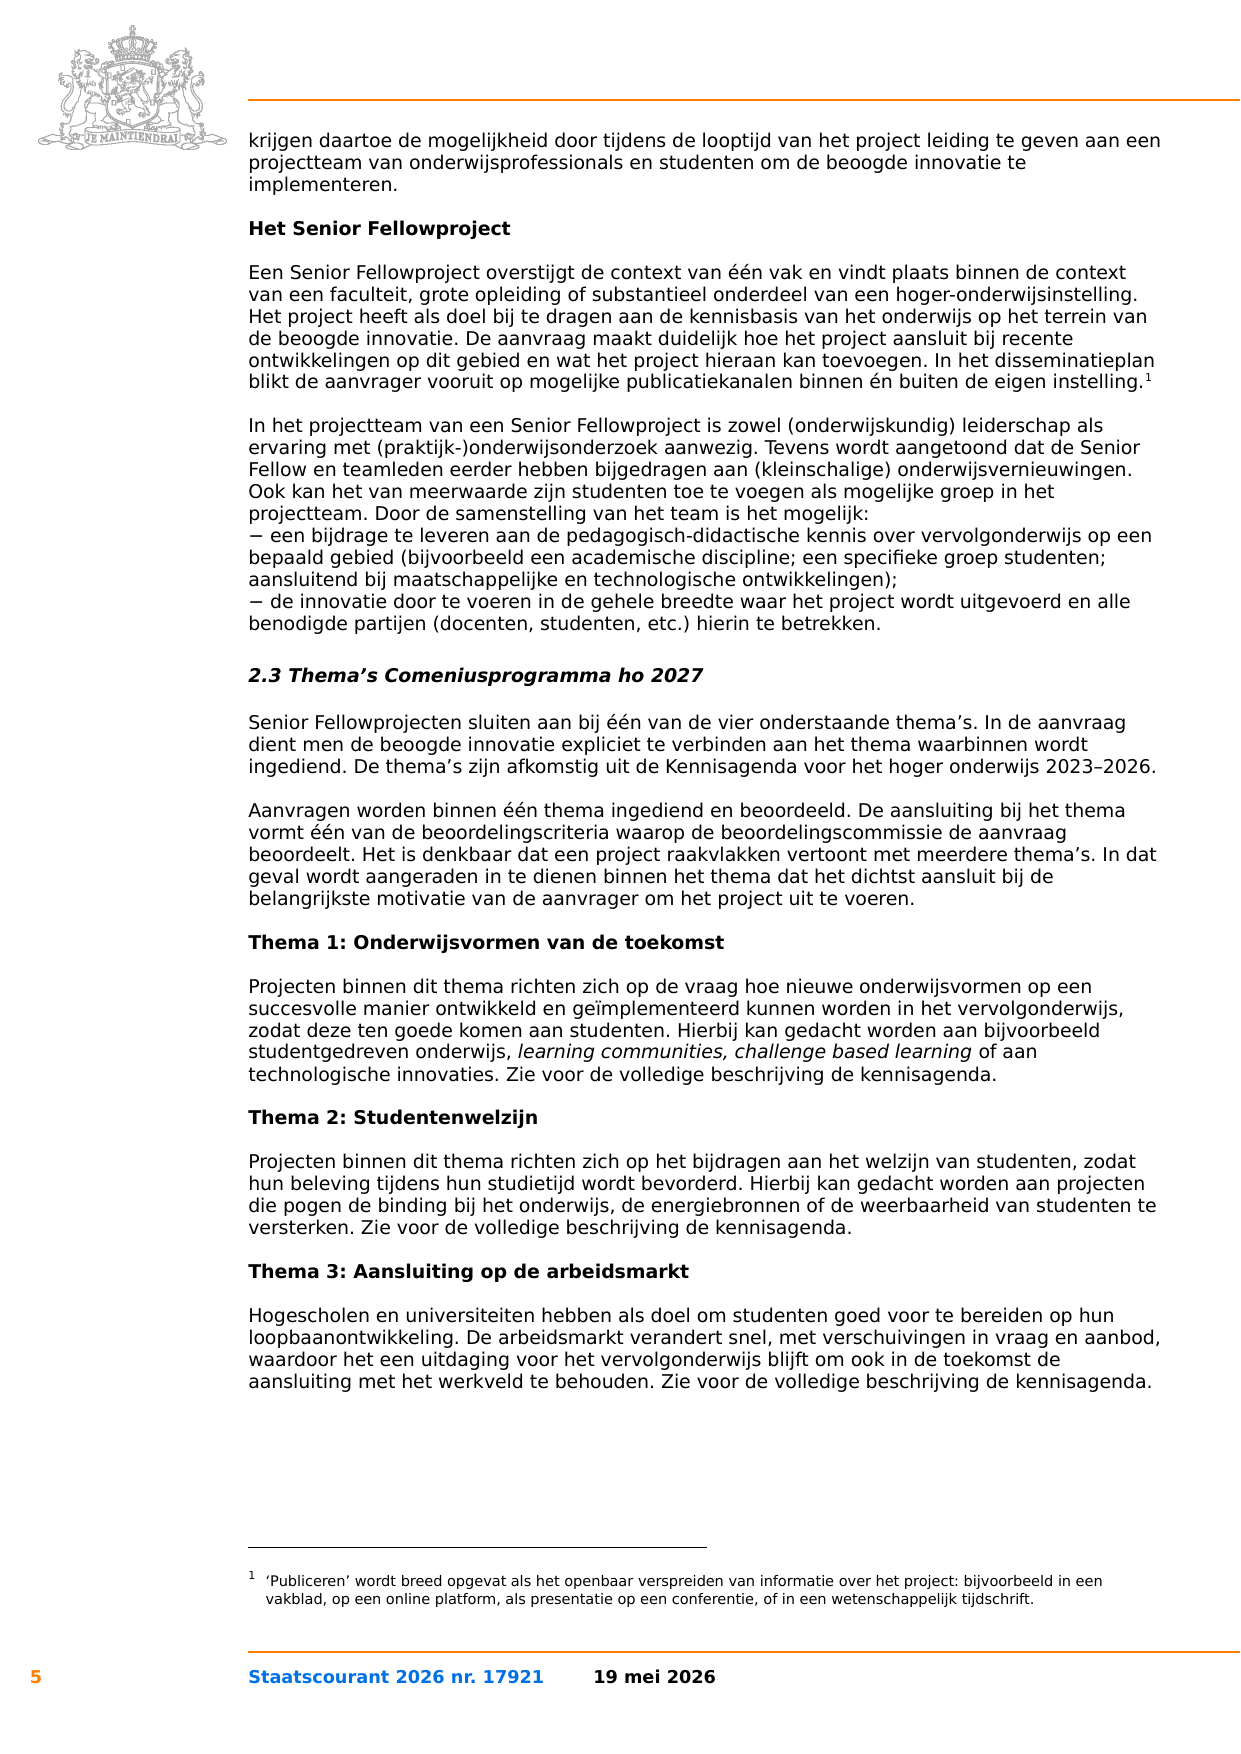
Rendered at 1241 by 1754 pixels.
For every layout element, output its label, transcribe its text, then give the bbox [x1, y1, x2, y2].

text Een Senior Fellowproject overstijgt de context van één vak en vindt plaats binnen de context van een faculteit, grote opleiding of substantieel onderdeel van een hoger-onderwijsinstelling. Het project heeft als doel bij te dragen aan de kennisbasis van het onderwijs op het terrein van de beoogde innovatie. De aanvraag maakt duidelijk hoe het project aansluit bij recente ontwikkelingen op dit gebied en wat het project hieraan kan toevoegen. In het disseminatieplan blikt de aanvrager vooruit op mogelijke publicatiekanalen binnen én buiten de eigen instelling. [248, 262, 1163, 393]
subtitle Thema 2: Studentenwelzijn [248, 1107, 1163, 1129]
text Senior Fellowprojecten sluiten aan bij één van de vier onderstaande thema’s. In de aanvraag dient men de beoogde innovatie expliciet te verbinden aan het thema waarbinnen wordt ingediend. De thema’s zijn afkomstig uit de Kennisagenda voor het hoger onderwijs 2023–2026. [248, 712, 1163, 778]
subtitle Thema 1: Onderwijsvormen van de toekomst [248, 932, 1163, 954]
text − de innovatie door te voeren in de gehele breedte waar het project wordt uitgevoerd en alle benodigde partijen (docenten, studenten, etc.) hierin te betrekken. [248, 591, 1163, 635]
text Projecten binnen dit thema richten zich op het bijdragen aan het welzijn van studenten, zodat hun beleving tijdens hun studietijd wordt bevorderd. Hierbij kan gedacht worden aan projecten die pogen de binding bij het onderwijs, de energiebronnen of de weerbaarheid van studenten te versterken. Zie voor de volledige beschrijving de kennisagenda. [248, 1151, 1163, 1239]
text Hogescholen en universiteiten hebben als doel om studenten goed voor te bereiden op hun loopbaanontwikkeling. De arbeidsmarkt verandert snel, met verschuivingen in vraag en aanbod, waardoor het een uitdaging voor het vervolgonderwijs blijft om ook in de toekomst de aansluiting met het werkveld te behouden. Zie voor de volledige beschrijving de kennisagenda. [248, 1305, 1163, 1393]
text Aanvragen worden binnen één thema ingediend en beoordeeld. De aansluiting bij het thema vormt één van de beoordelingscriteria waarop de beoordelingscommissie de aanvraag beoordeelt. Het is denkbaar dat een project raakvlakken vertoont met meerdere thema’s. In dat geval wordt aangeraden in te dienen binnen het thema dat het dichtst aansluit bij de belangrijkste motivatie van de aanvrager om het project uit te voeren. [248, 800, 1163, 910]
text In het projectteam van een Senior Fellowproject is zowel (onderwijskundig) leiderschap als ervaring met (praktijk-)onderwijsonderzoek aanwezig. Tevens wordt aangetoond dat de Senior Fellow en teamleden eerder hebben bijgedragen aan (kleinschalige) onderwijsvernieuwingen. Ook kan het van meerwaarde zijn studenten toe te voegen als mogelijke groep in het projectteam. Door de samenstelling van het team is het mogelijk: [248, 415, 1163, 525]
picture [38, 25, 227, 150]
subtitle Thema 3: Aansluiting op de arbeidsmarkt [248, 1261, 1163, 1283]
text krijgen daartoe de mogelijkheid door tijdens de looptijd van het project leiding te geven aan een projectteam van onderwijsprofessionals en studenten om de beoogde innovatie te implementeren. [248, 130, 1163, 196]
text Projecten binnen dit thema richten zich op de vraag hoe nieuwe onderwijsvormen op een succesvolle manier ontwikkeld en geïmplementeerd kunnen worden in het vervolgonderwijs, zodat deze ten goede komen aan studenten. Hierbij kan gedacht worden aan bijvoorbeeld studentgedreven onderwijs, learning communities, challenge based learning of aan technologische innovaties. Zie voor de volledige beschrijving de kennisagenda. [248, 976, 1163, 1085]
text ‘Publiceren’ wordt breed opgevat als het openbaar verspreiden van informatie over het project: bijvoorbeeld in een vakblad, op een online platform, als presentatie op een conferentie, of in een wetenschappelijk tijdschrift. [248, 1569, 1163, 1608]
text − een bijdrage te leveren aan de pedagogisch-didactische kennis over vervolgonderwijs op een bepaald gebied (bijvoorbeeld een academische discipline; een specifieke groep studenten; aansluitend bij maatschappelijke en technologische ontwikkelingen); [248, 525, 1163, 591]
subtitle Het Senior Fellowproject [248, 218, 1163, 240]
subtitle 2.3 Thema’s Comeniusprogramma ho 2027 [248, 665, 1163, 687]
